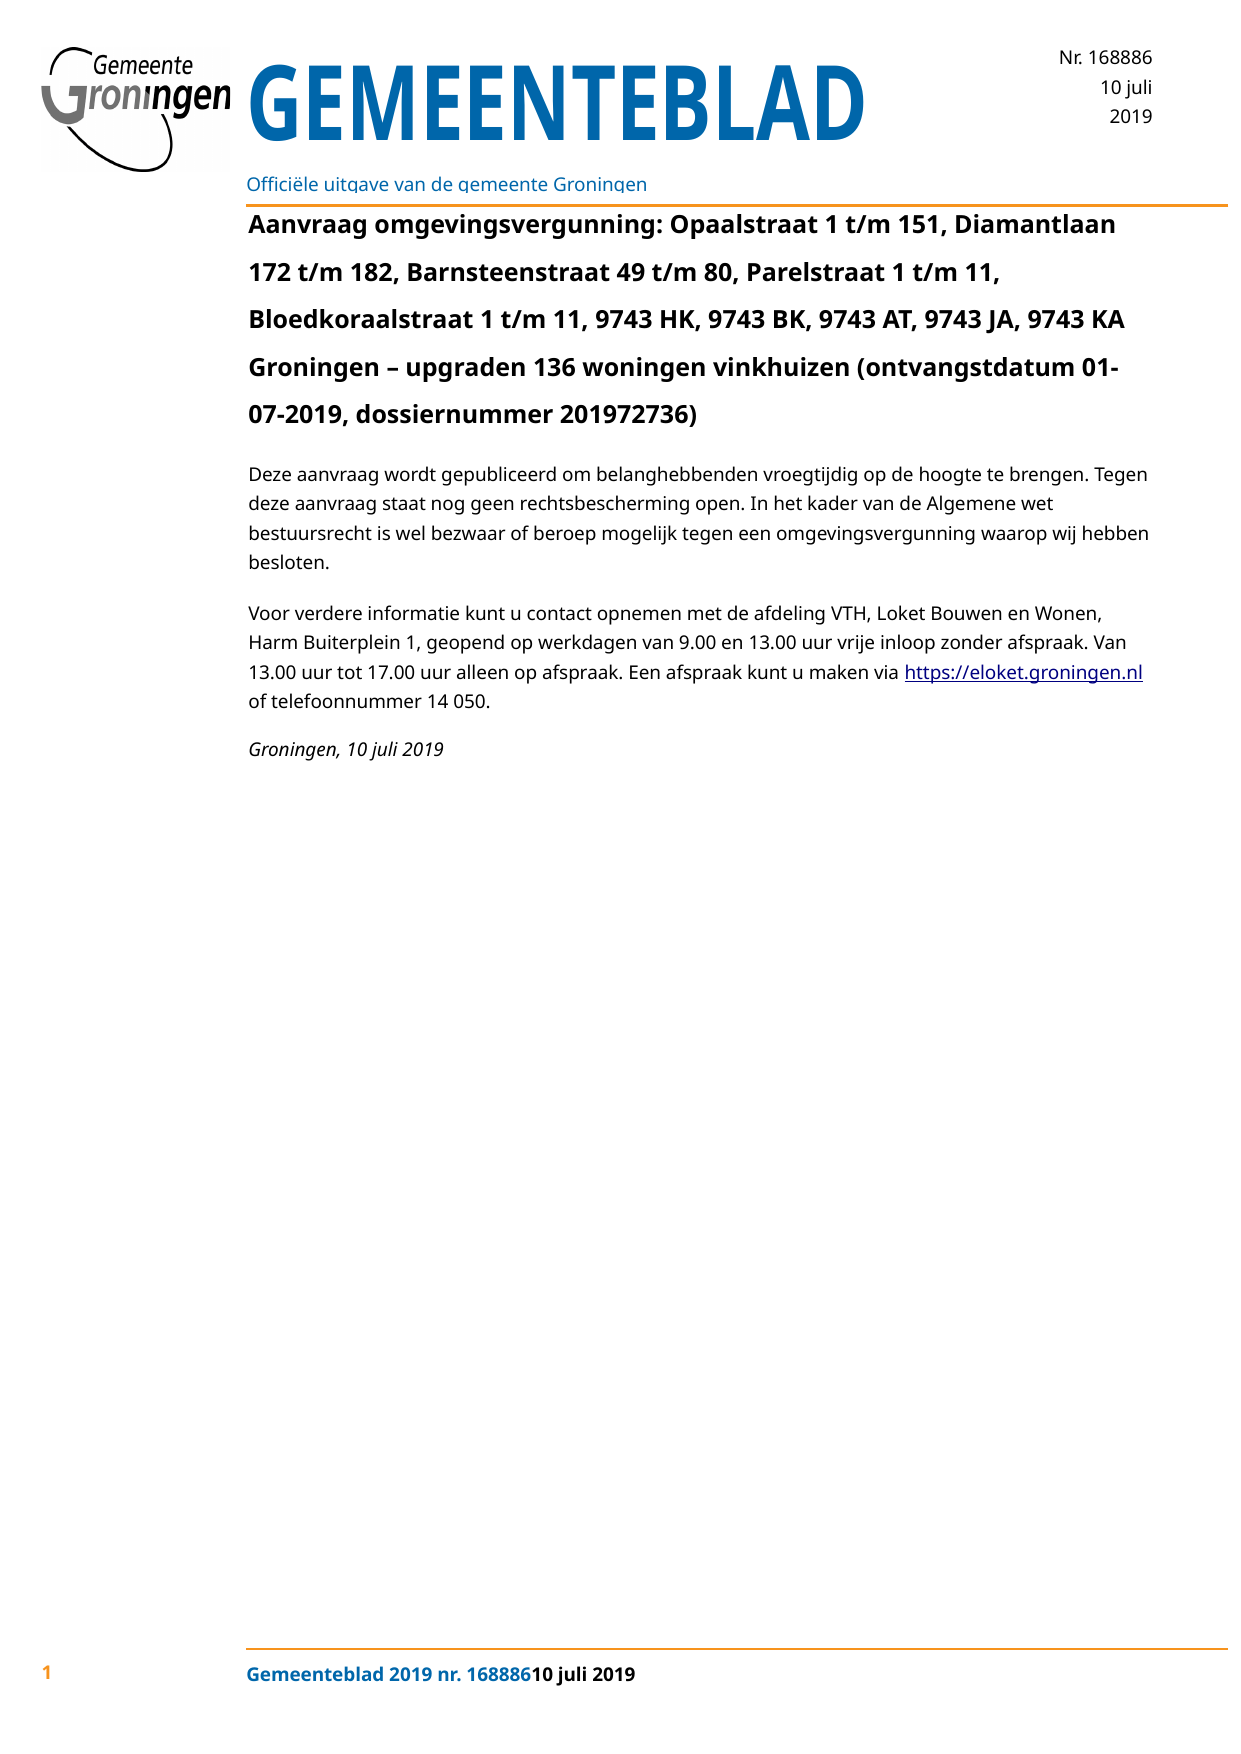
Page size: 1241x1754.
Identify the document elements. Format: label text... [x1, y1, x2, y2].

text Aanvraag omgevingsvergunning: Opaalstraat 1 t/m 151, Diamantlaan 172 t/m 182, Barnsteenstraat 49 t/m 80, Parelstraat 1 t/m 11, Bloedkoraalstraat 1 t/m 11, 9743 HK, 9743 BK, 9743 AT, 9743 JA, 9743 KA Groningen – upgraden 136 woningen vinkhuizen (ontvangstdatum 01-07-2019, dossiernummer 201972736) [248, 207, 1152, 431]
text Voor verdere informatie kunt u contact opnemen met de afdeling VTH, Loket Bouwen en Wonen, Harm Buiterplein 1, geopend op werkdagen van 9.00 en 13.00 uur vrije inloop zonder afspraak. Van 13.00 uur tot 17.00 uur alleen op afspraak. Een afspraak kunt u maken via https://eloket.groningen.nl of telefoonnummer 14 050. [248, 600, 1152, 714]
text Deze aanvraag wordt gepubliceerd om belanghebbenden vroegtijdig op de hoogte te brengen. Tegen deze aanvraag staat nog geen rechtsbescherming open. In het kader van de Algemene wet bestuursrecht is wel bezwaar of beroep mogelijk tegen een omgevingsvergunning waarop wij hebben besloten. [248, 461, 1152, 575]
text Groningen, 10 juli 2019 [248, 736, 1152, 762]
picture [41, 47, 231, 172]
